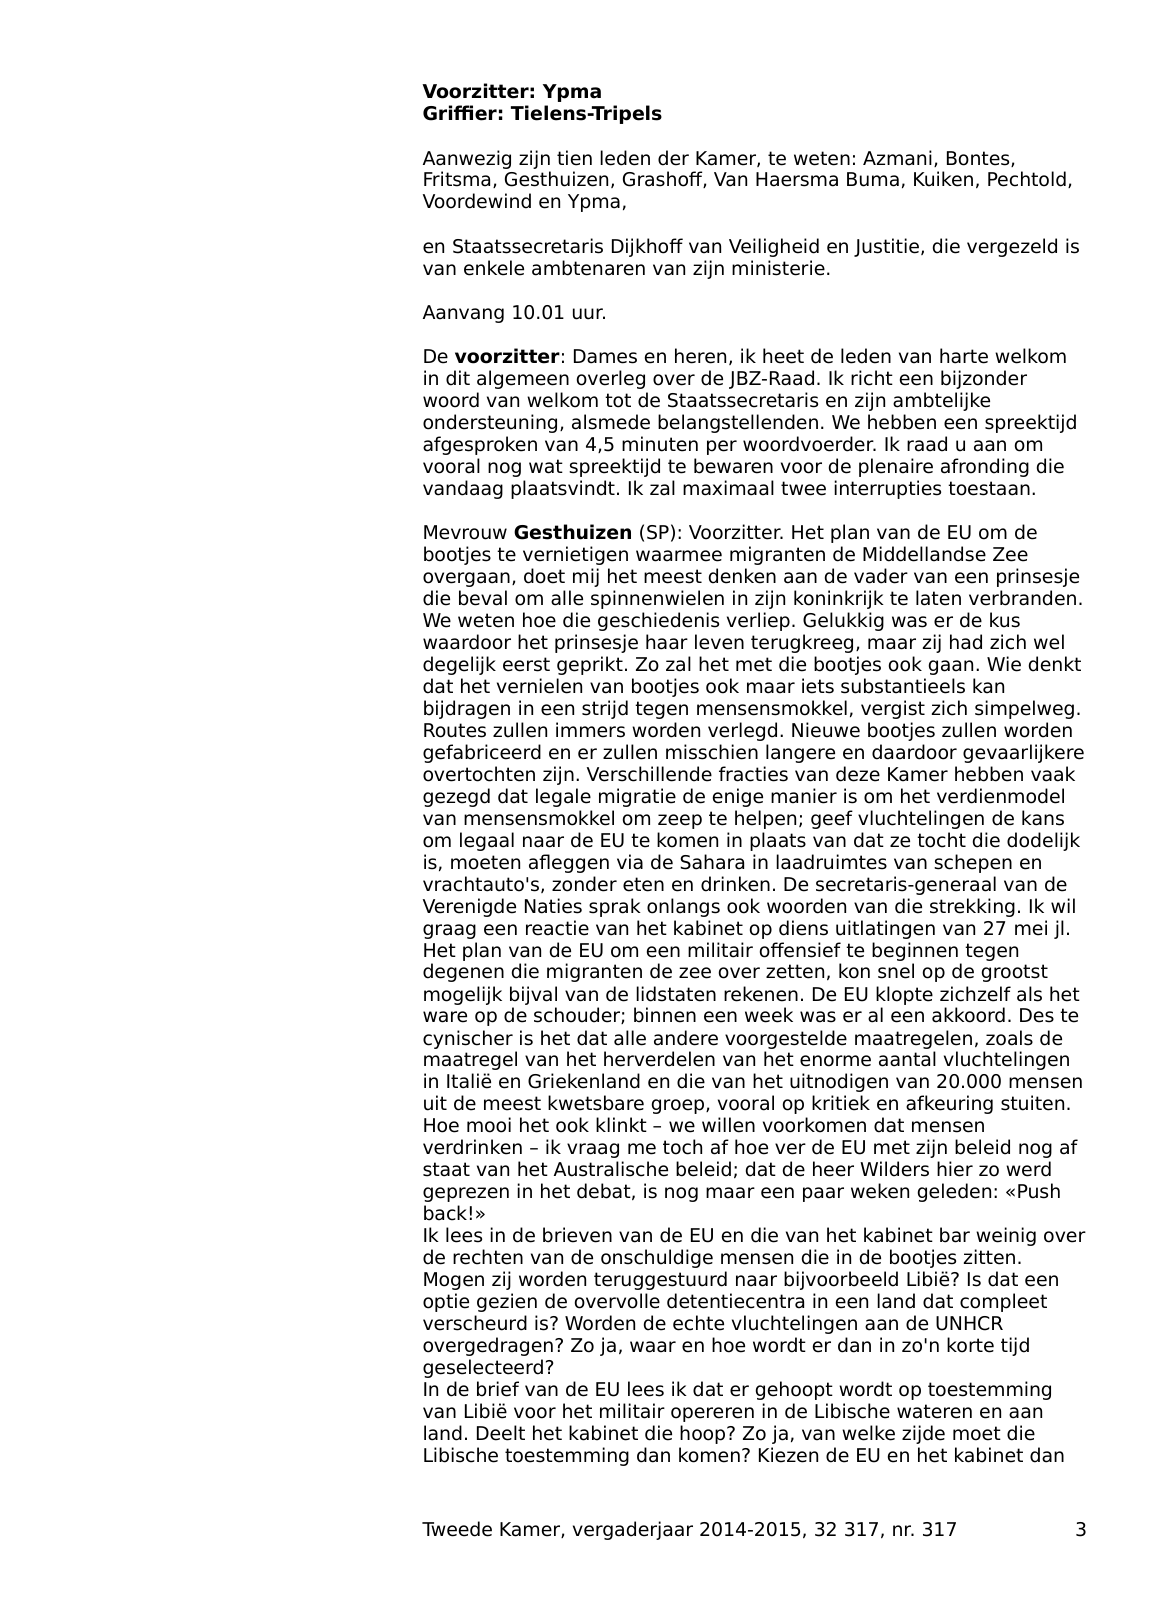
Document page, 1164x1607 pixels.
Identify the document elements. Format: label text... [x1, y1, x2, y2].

text Ik lees in de brieven van de EU en die van het kabinet bar weinig over de rechten van de onschuldige mensen die in de bootjes zitten. Mogen zij worden teruggestuurd naar bijvoorbeeld Libië? Is dat een optie gezien de overvolle detentiecentra in een land dat compleet verscheurd is? Worden de echte vluchtelingen aan de UNHCR overgedragen? Zo ja, waar en hoe wordt er dan in zo'n korte tijd geselecteerd? [422, 1225, 1087, 1379]
text Het plan van de EU om een militair offensief te beginnen tegen degenen die migranten de zee over zetten, kon snel op de grootst mogelijk bijval van de lidstaten rekenen. De EU klopte zichzelf als het ware op de schouder; binnen een week was er al een akkoord. Des te cynischer is het dat alle andere voorgestelde maatregelen, zoals de maatregel van het herverdelen van het enorme aantal vluchtelingen in Italië en Griekenland en die van het uitnodigen van 20.000 mensen uit de meest kwetsbare groep, vooral op kritiek en afkeuring stuiten. Hoe mooi het ook klinkt – we willen voorkomen dat mensen verdrinken – ik vraag me toch af hoe ver de EU met zijn beleid nog af staat van het Australische beleid; dat de heer Wilders hier zo werd geprezen in het debat, is nog maar een paar weken geleden: «Push back!» [422, 939, 1087, 1225]
text en Staatssecretaris Dijkhoff van Veiligheid en Justitie, die vergezeld is van enkele ambtenaren van zijn ministerie. [422, 236, 1087, 279]
text Mevrouw Gesthuizen (SP): Voorzitter. Het plan van de EU om de bootjes te vernietigen waarmee migranten de Middellandse Zee overgaan, doet mij het meest denken aan de vader van een prinsesje die beval om alle spinnenwielen in zijn koninkrijk te laten verbranden. We weten hoe die geschiedenis verliep. Gelukkig was er de kus waardoor het prinsesje haar leven terugkreeg, maar zij had zich wel degelijk eerst geprikt. Zo zal het met die bootjes ook gaan. Wie denkt dat het vernielen van bootjes ook maar iets substantieels kan bijdragen in een strijd tegen mensensmokkel, vergist zich simpelweg. Routes zullen immers worden verlegd. Nieuwe bootjes zullen worden gefabriceerd en er zullen misschien langere en daardoor gevaarlijkere overtochten zijn. Verschillende fracties van deze Kamer hebben vaak gezegd dat legale migratie de enige manier is om het verdienmodel van mensensmokkel om zeep te helpen; geef vluchtelingen de kans om legaal naar de EU te komen in plaats van dat ze tocht die dodelijk is, moeten afleggen via de Sahara in laadruimtes van schepen en vrachtauto's, zonder eten en drinken. De secretaris-generaal van de Verenigde Naties sprak onlangs ook woorden van die strekking. Ik wil graag een reactie van het kabinet op diens uitlatingen van 27 mei jl. [422, 522, 1087, 939]
text De voorzitter: Dames en heren, ik heet de leden van harte welkom in dit algemeen overleg over de JBZ-Raad. Ik richt een bijzonder woord van welkom tot de Staatssecretaris en zijn ambtelijke ondersteuning, alsmede belangstellenden. We hebben een spreektijd afgesproken van 4,5 minuten per woordvoerder. Ik raad u aan om vooral nog wat spreektijd te bewaren voor de plenaire afronding die vandaag plaatsvindt. Ik zal maximaal twee interrupties toestaan. [422, 346, 1087, 500]
text Voorzitter: Ypma [422, 81, 1087, 103]
text Aanvang 10.01 uur. [422, 302, 1087, 324]
text In de brief van de EU lees ik dat er gehoopt wordt op toestemming van Libië voor het militair opereren in de Libische wateren en aan land. Deelt het kabinet die hoop? Zo ja, van welke zijde moet die Libische toestemming dan komen? Kiezen de EU en het kabinet dan [422, 1379, 1087, 1467]
text Griffier: Tielens-Tripels [422, 103, 1087, 125]
text Aanwezig zijn tien leden der Kamer, te weten: Azmani, Bontes, Fritsma, Gesthuizen, Grashoff, Van Haersma Buma, Kuiken, Pechtold, Voordewind en Ypma, [422, 147, 1087, 213]
